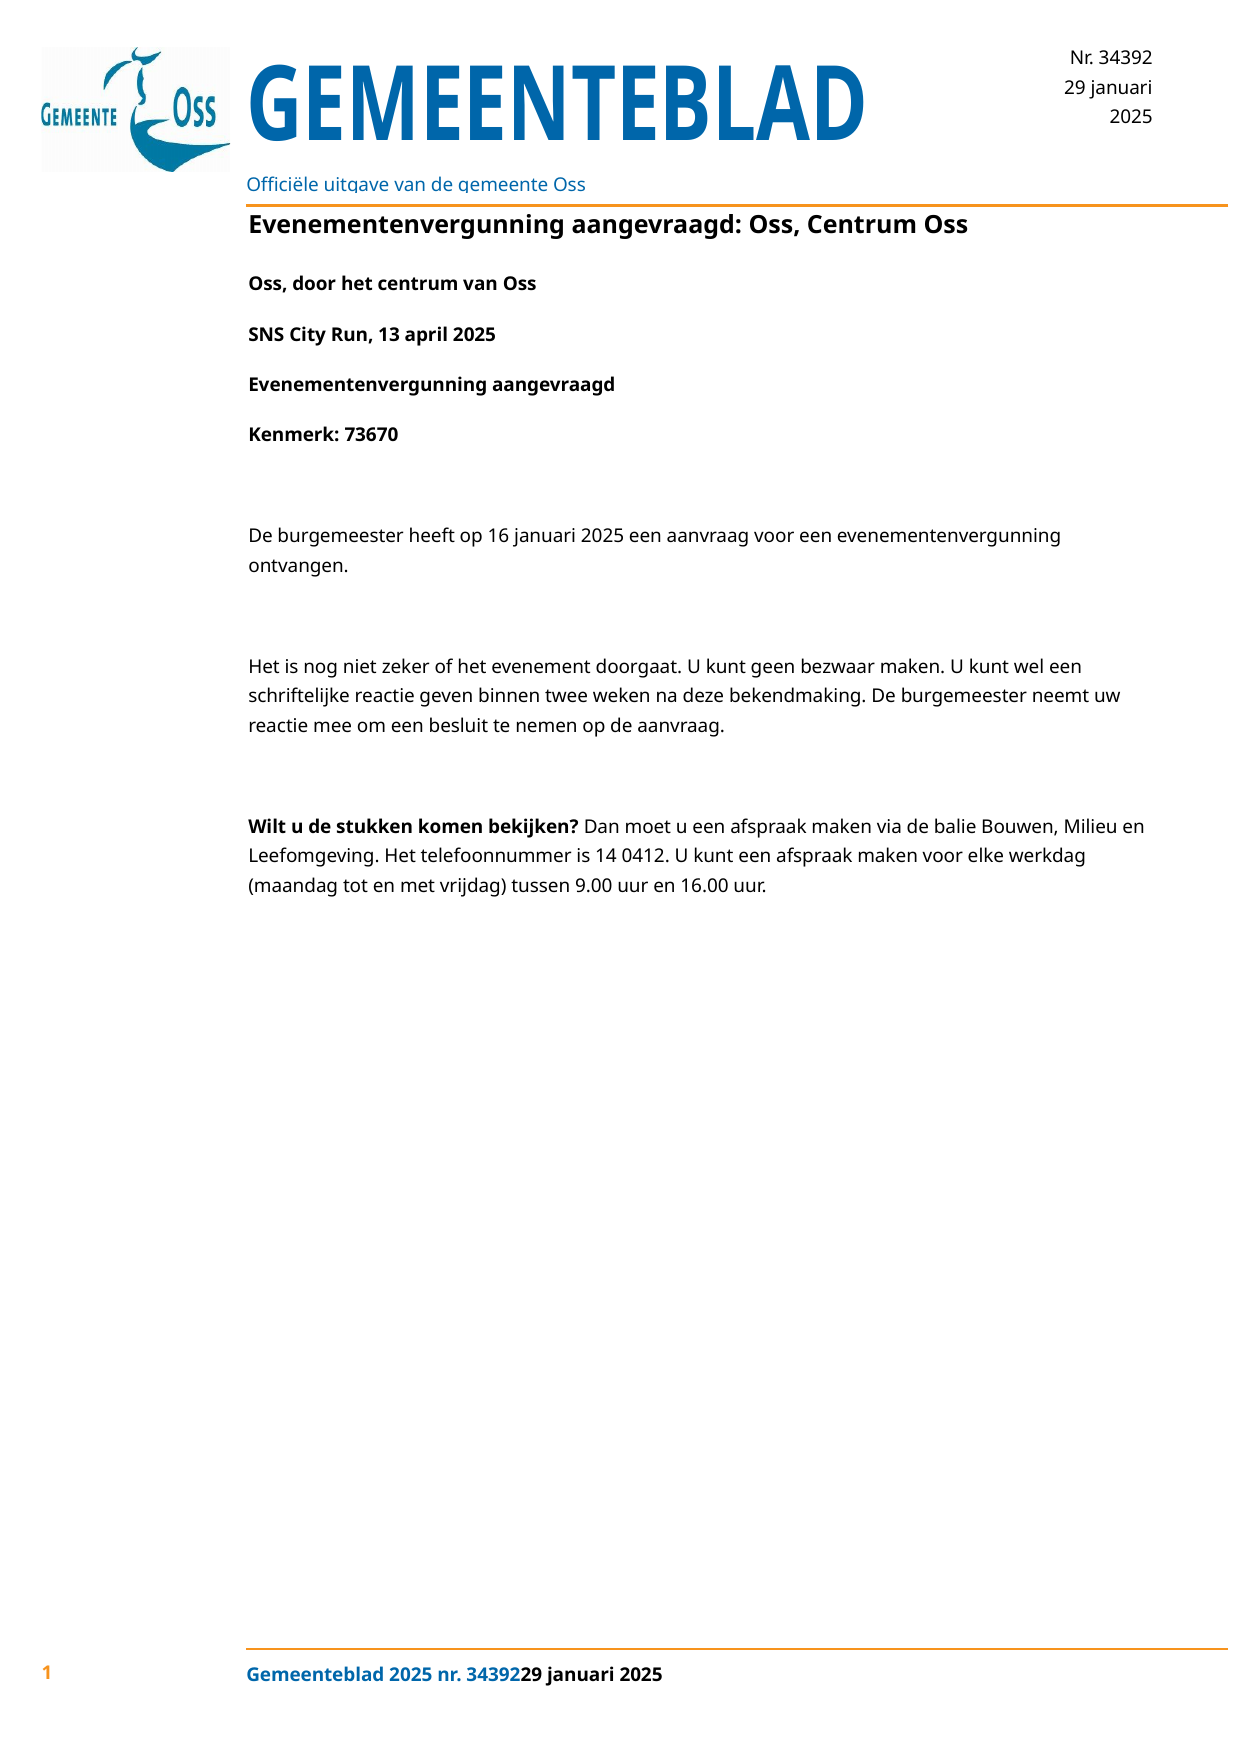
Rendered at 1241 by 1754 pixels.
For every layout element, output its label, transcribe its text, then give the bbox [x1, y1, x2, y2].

text De burgemeester heeft op 16 januari 2025 een aanvraag voor een evenementenvergunning ontvangen. [248, 522, 1152, 578]
text Kenmerk: 73670 [248, 422, 1152, 447]
text SNS City Run, 13 april 2025 [248, 321, 1152, 346]
text Oss, door het centrum van Oss [248, 270, 1152, 296]
text Evenementenvergunning aangevraagd: Oss, Centrum Oss [248, 207, 1152, 241]
picture [41, 47, 231, 172]
text Evenementenvergunning aangevraagd [248, 371, 1152, 397]
text Wilt u de stukken komen bekijken? Dan moet u een afspraak maken via de balie Bouwen, Milieu en Leefomgeving. Het telefoonnummer is 14 0412. U kunt een afspraak maken voor elke werkdag (maandag tot en met vrijdag) tussen 9.00 uur en 16.00 uur. [248, 813, 1152, 898]
text Het is nog niet zeker of het evenement doorgaat. U kunt geen bezwaar maken. U kunt wel een schriftelijke reactie geven binnen twee weken na deze bekendmaking. De burgemeester neemt uw reactie mee om een besluit te nemen op de aanvraag. [248, 653, 1152, 738]
